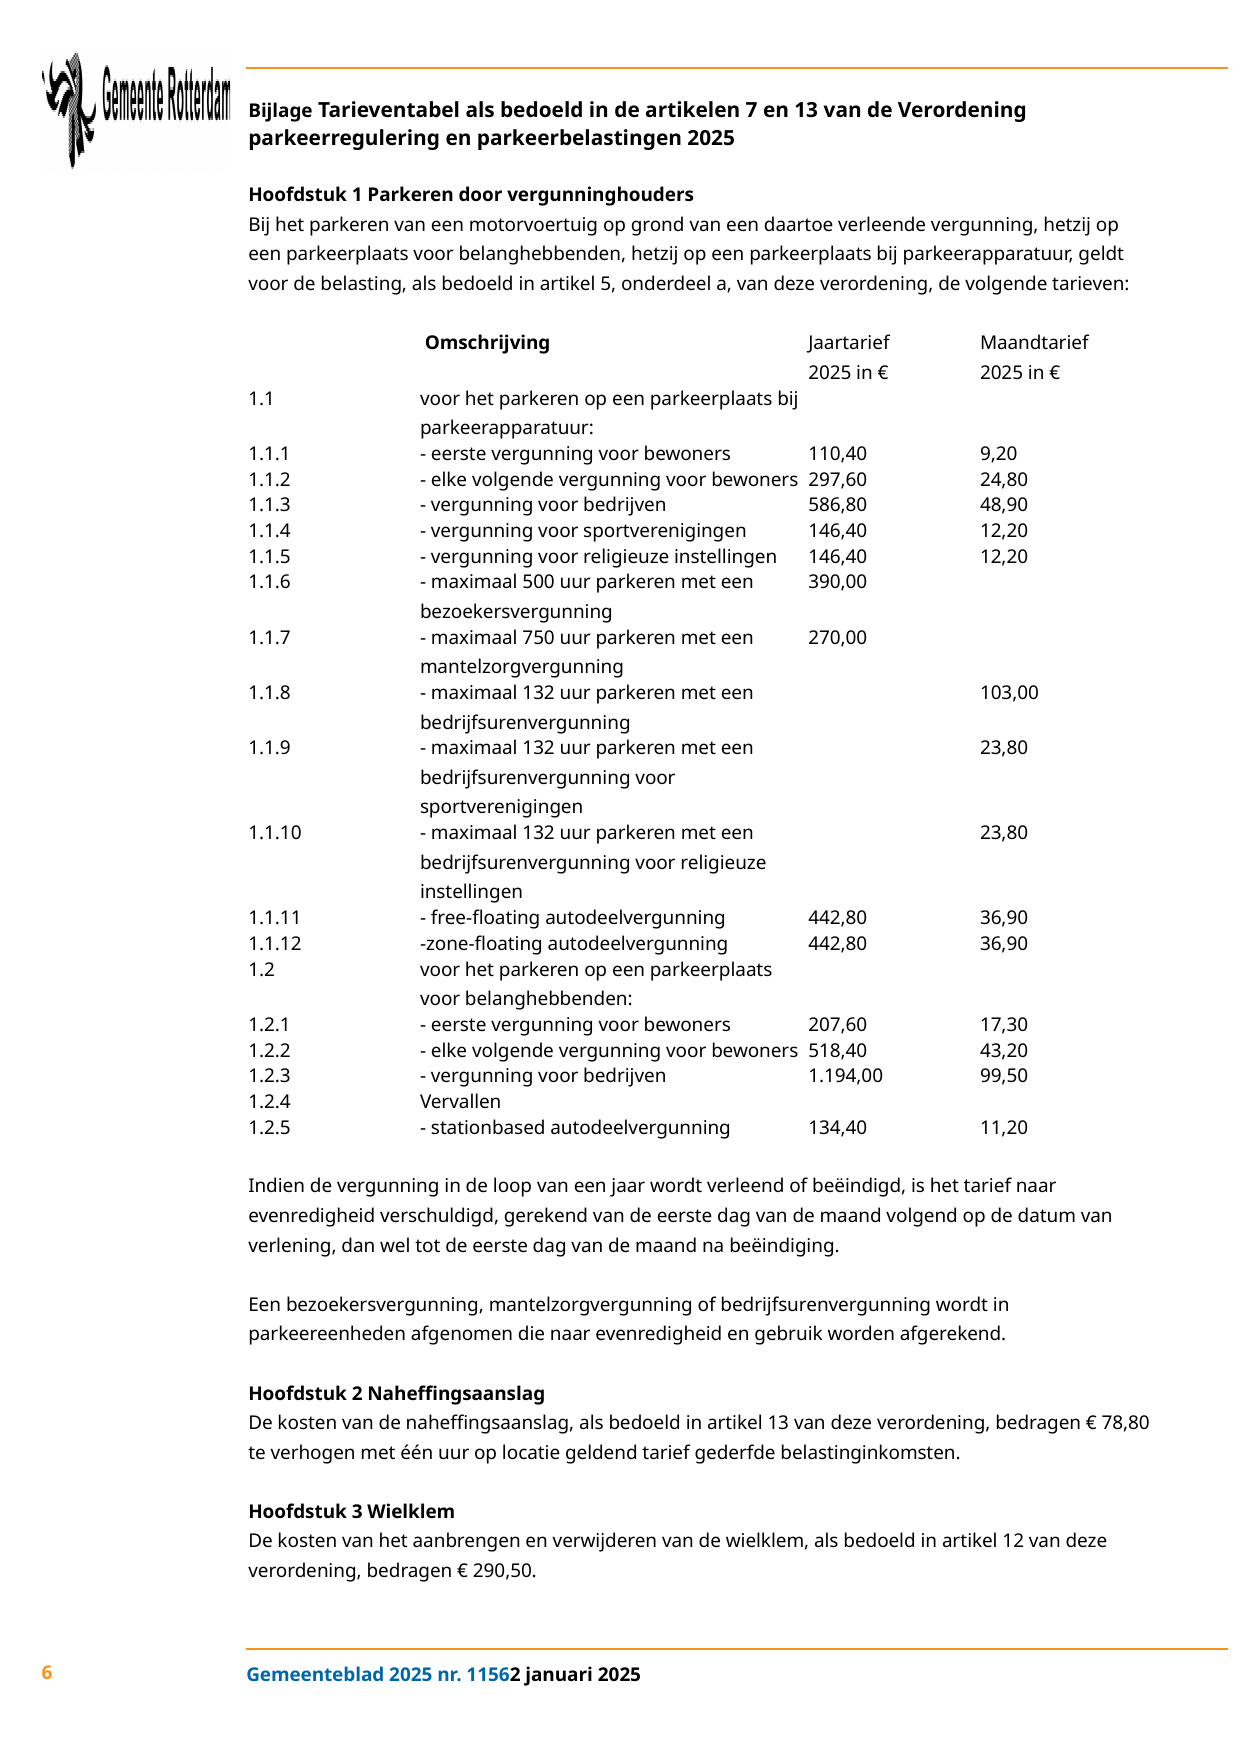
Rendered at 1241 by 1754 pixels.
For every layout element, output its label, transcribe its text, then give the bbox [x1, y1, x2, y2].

table_cell - maximaal 500 uur parkeren met een bezoekersvergunning [420, 569, 808, 624]
table_cell 1.1.7 [248, 624, 420, 679]
text Hoofdstuk 1 Parkeren door vergunninghouders [248, 181, 1152, 207]
table_cell 36,90 [980, 930, 1152, 956]
table_cell 442,80 [808, 930, 980, 956]
table_cell [980, 385, 1152, 440]
text Een bezoekersvergunning, mantelzorgvergunning of bedrijfsurenvergunning wordt in parkeereenheden afgenomen die naar evenredigheid en gebruik worden afgerekend. [248, 1291, 1152, 1346]
table_cell 270,00 [808, 624, 980, 679]
table_cell [980, 569, 1152, 624]
table_cell 12,20 [980, 543, 1152, 569]
table_cell 134,40 [808, 1114, 980, 1140]
table_cell 23,80 [980, 820, 1152, 904]
table_cell 24,80 [980, 466, 1152, 491]
table_cell 1.2.1 [248, 1011, 420, 1037]
table_cell Vervallen [420, 1088, 808, 1114]
table_cell [808, 735, 980, 819]
table_cell 17,30 [980, 1011, 1152, 1037]
table_cell 36,90 [980, 904, 1152, 930]
table_cell 110,40 [808, 440, 980, 466]
table_cell - vergunning voor bedrijven [420, 1063, 808, 1088]
table_cell 146,40 [808, 543, 980, 569]
text De kosten van het aanbrengen en verwijderen van de wielklem, als bedoeld in artikel 12 van deze verordening, bedragen € 290,50. [248, 1528, 1152, 1583]
table_cell - maximaal 132 uur parkeren met een bedrijfsurenvergunning voor religieuze instellingen [420, 820, 808, 904]
table_cell 297,60 [808, 466, 980, 491]
table_cell 1.2.4 [248, 1088, 420, 1114]
text De kosten van de naheffingsaanslag, als bedoeld in artikel 13 van deze verordening, bedragen € 78,80 te verhogen met één uur op locatie geldend tarief gederfde belastinginkomsten. [248, 1409, 1152, 1464]
table_cell [980, 1088, 1152, 1114]
table_cell 1.1.4 [248, 517, 420, 543]
table_cell 1.2.5 [248, 1114, 420, 1140]
table_cell 586,80 [808, 491, 980, 517]
table_cell 103,00 [980, 679, 1152, 734]
table_cell 1.1.5 [248, 543, 420, 569]
table_cell - elke volgende vergunning voor bewoners [420, 1037, 808, 1063]
table_cell [808, 956, 980, 1011]
table_cell - vergunning voor bedrijven [420, 491, 808, 517]
table_cell 9,20 [980, 440, 1152, 466]
table_header Jaartarief 2025 in € [808, 329, 980, 385]
table_header [248, 329, 420, 385]
table_cell voor het parkeren op een parkeerplaats voor belanghebbenden: [420, 956, 808, 1011]
table_cell [980, 956, 1152, 1011]
table_cell - maximaal 132 uur parkeren met een bedrijfsurenvergunning [420, 679, 808, 734]
table_cell 442,80 [808, 904, 980, 930]
table_cell 1.1.6 [248, 569, 420, 624]
table_header Maandtarief 2025 in € [980, 329, 1152, 385]
table_cell 99,50 [980, 1063, 1152, 1088]
table_cell - vergunning voor sportverenigingen [420, 517, 808, 543]
picture [41, 47, 231, 172]
text Indien de vergunning in de loop van een jaar wordt verleend of beëindigd, is het tarief naar evenredigheid verschuldigd, gerekend van de eerste dag van de maand volgend op de datum van verlening, dan wel tot de eerste dag van de maand na beëindiging. [248, 1173, 1152, 1257]
table_cell [808, 385, 980, 440]
table_cell 1.1.9 [248, 735, 420, 819]
table_cell 1.1.2 [248, 466, 420, 491]
table_cell 23,80 [980, 735, 1152, 819]
table_cell - maximaal 750 uur parkeren met een mantelzorgvergunning [420, 624, 808, 679]
table_cell 1.2 [248, 956, 420, 1011]
table_cell 48,90 [980, 491, 1152, 517]
table_cell 146,40 [808, 517, 980, 543]
text Hoofdstuk 3 Wielklem [248, 1498, 1152, 1524]
text Hoofdstuk 2 Naheffingsaanslag [248, 1380, 1152, 1405]
table_cell 390,00 [808, 569, 980, 624]
table_cell voor het parkeren op een parkeerplaats bij parkeerapparatuur: [420, 385, 808, 440]
table_cell 1.1.1 [248, 440, 420, 466]
table_cell 1.2.2 [248, 1037, 420, 1063]
table_cell - vergunning voor religieuze instellingen [420, 543, 808, 569]
table_cell [808, 1088, 980, 1114]
table_cell 1.1.10 [248, 820, 420, 904]
table_cell 43,20 [980, 1037, 1152, 1063]
table_cell - maximaal 132 uur parkeren met een bedrijfsurenvergunning voor sportverenigingen [420, 735, 808, 819]
table_cell 207,60 [808, 1011, 980, 1037]
table_cell - stationbased autodeelvergunning [420, 1114, 808, 1140]
table_cell - eerste vergunning voor bewoners [420, 440, 808, 466]
table_cell 11,20 [980, 1114, 1152, 1140]
table_cell 1.1 [248, 385, 420, 440]
table_cell 1.1.12 [248, 930, 420, 956]
text Bij het parkeren van een motorvoertuig op grond van een daartoe verleende vergunning, hetzij op een parkeerplaats voor belanghebbenden, hetzij op een parkeerplaats bij parkeerapparatuur, geldt voor de belasting, als bedoeld in artikel 5, onderdeel a, van deze verordening, de volgende tarieven: [248, 211, 1152, 296]
table_header Omschrijving [420, 329, 808, 385]
table_cell 1.2.3 [248, 1063, 420, 1088]
text Bijlage Tarieventabel als bedoeld in de artikelen 7 en 13 van de Verordening parkeerregulering en parkeerbelastingen 2025 [248, 95, 1152, 152]
table_cell - elke volgende vergunning voor bewoners [420, 466, 808, 491]
table_cell 518,40 [808, 1037, 980, 1063]
table_cell - eerste vergunning voor bewoners [420, 1011, 808, 1037]
table_cell [808, 820, 980, 904]
table_cell [808, 679, 980, 734]
table_cell 1.1.11 [248, 904, 420, 930]
table_cell 1.1.8 [248, 679, 420, 734]
table_cell 12,20 [980, 517, 1152, 543]
table_cell 1.1.3 [248, 491, 420, 517]
table_cell - free-floating autodeelvergunning [420, 904, 808, 930]
table_cell [980, 624, 1152, 679]
table_cell 1.194,00 [808, 1063, 980, 1088]
table_cell -zone-floating autodeelvergunning [420, 930, 808, 956]
